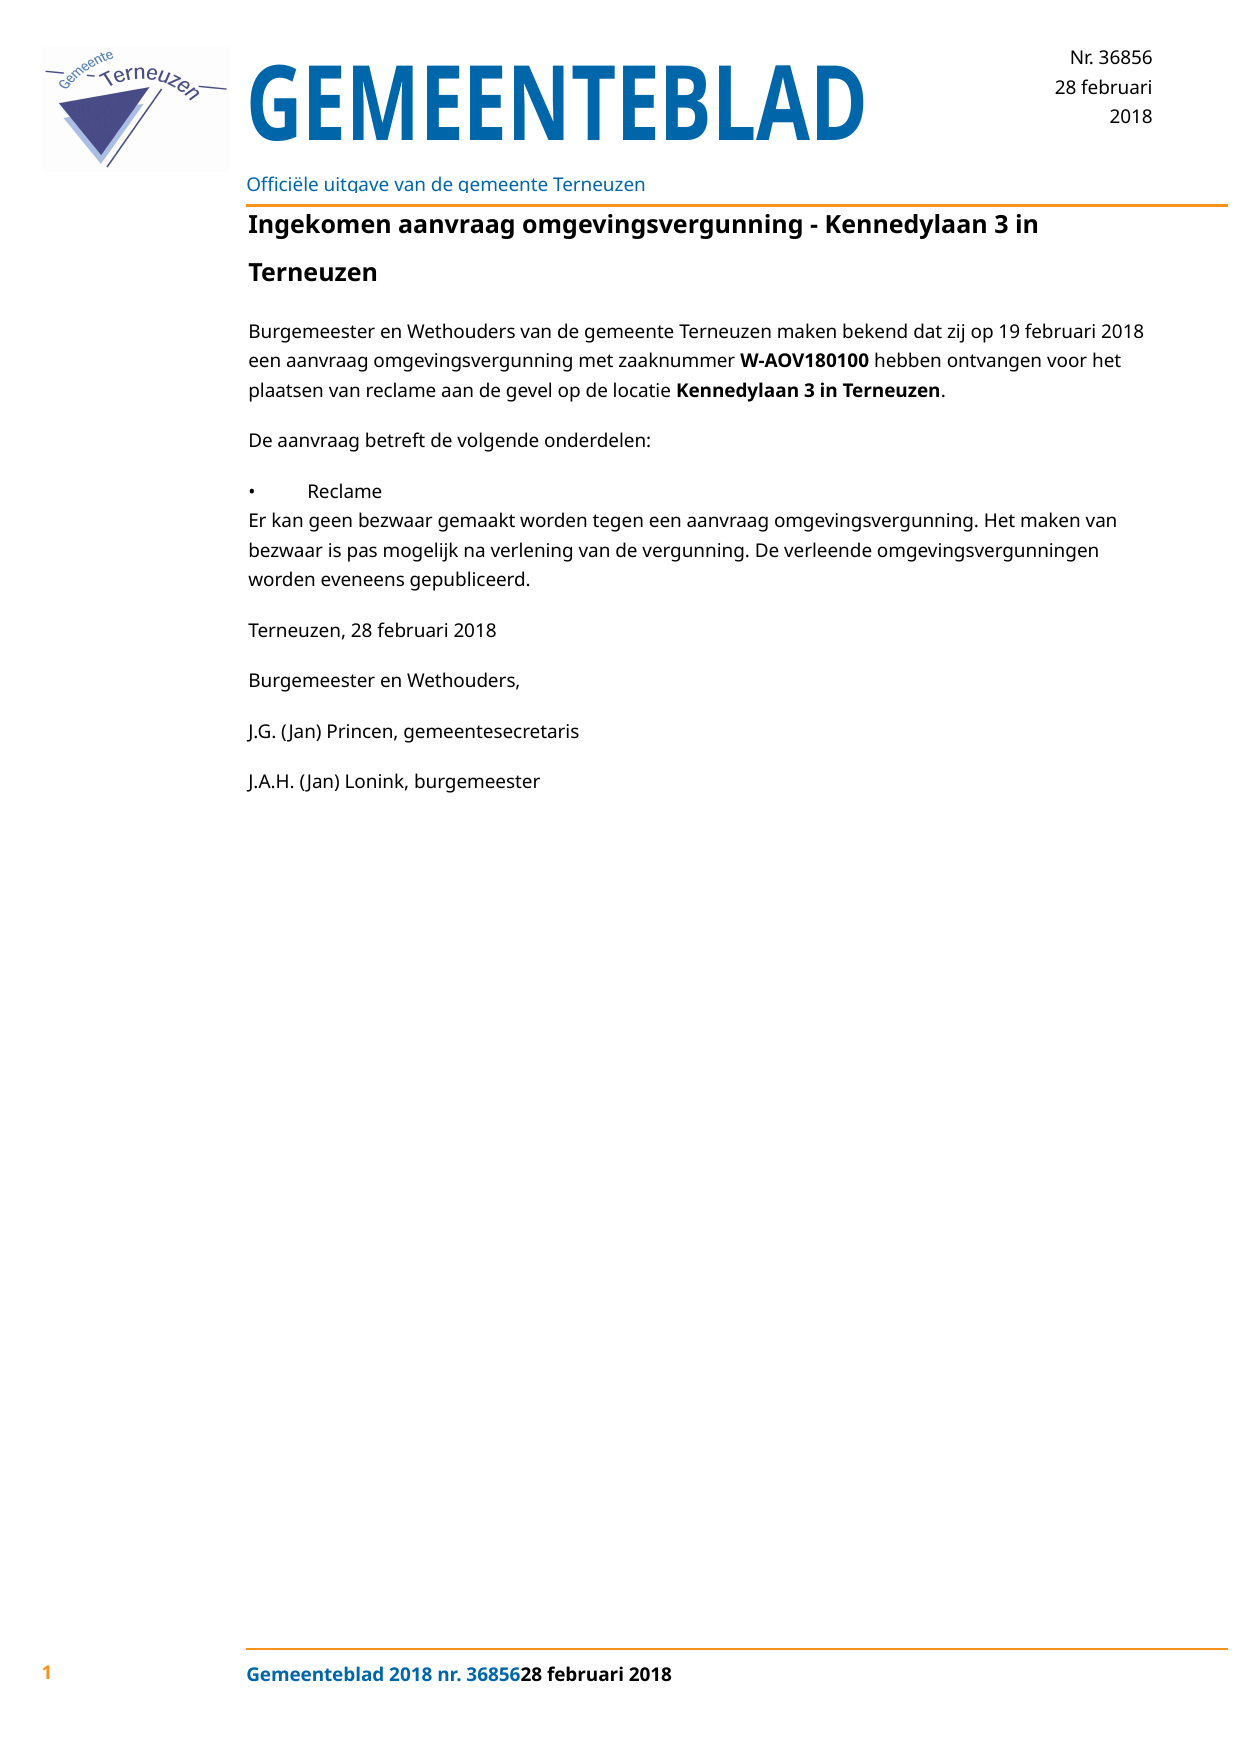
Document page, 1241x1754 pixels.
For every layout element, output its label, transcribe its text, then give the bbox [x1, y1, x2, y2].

text Burgemeester en Wethouders, [248, 667, 1152, 693]
text J.G. (Jan) Princen, gemeentesecretaris [248, 718, 1152, 744]
text Burgemeester en Wethouders van de gemeente Terneuzen maken bekend dat zij op 19 februari 2018 een aanvraag omgevingsvergunning met zaaknummer W-AOV180100 hebben ontvangen voor het plaatsen van reclame aan de gevel op de locatie Kennedylaan 3 in Terneuzen. [248, 318, 1152, 403]
list Reclame [248, 478, 1152, 504]
text De aanvraag betreft de volgende onderdelen: [248, 427, 1152, 453]
picture [41, 47, 231, 172]
text J.A.H. (Jan) Lonink, burgemeester [248, 768, 1152, 794]
text Ingekomen aanvraag omgevingsvergunning - Kennedylaan 3 in Terneuzen [248, 207, 1152, 288]
text Terneuzen, 28 februari 2018 [248, 617, 1152, 643]
text Er kan geen bezwaar gemaakt worden tegen een aanvraag omgevingsvergunning. Het maken van bezwaar is pas mogelijk na verlening van de vergunning. De verleende omgevingsvergunningen worden eveneens gepubliceerd. [248, 507, 1152, 592]
